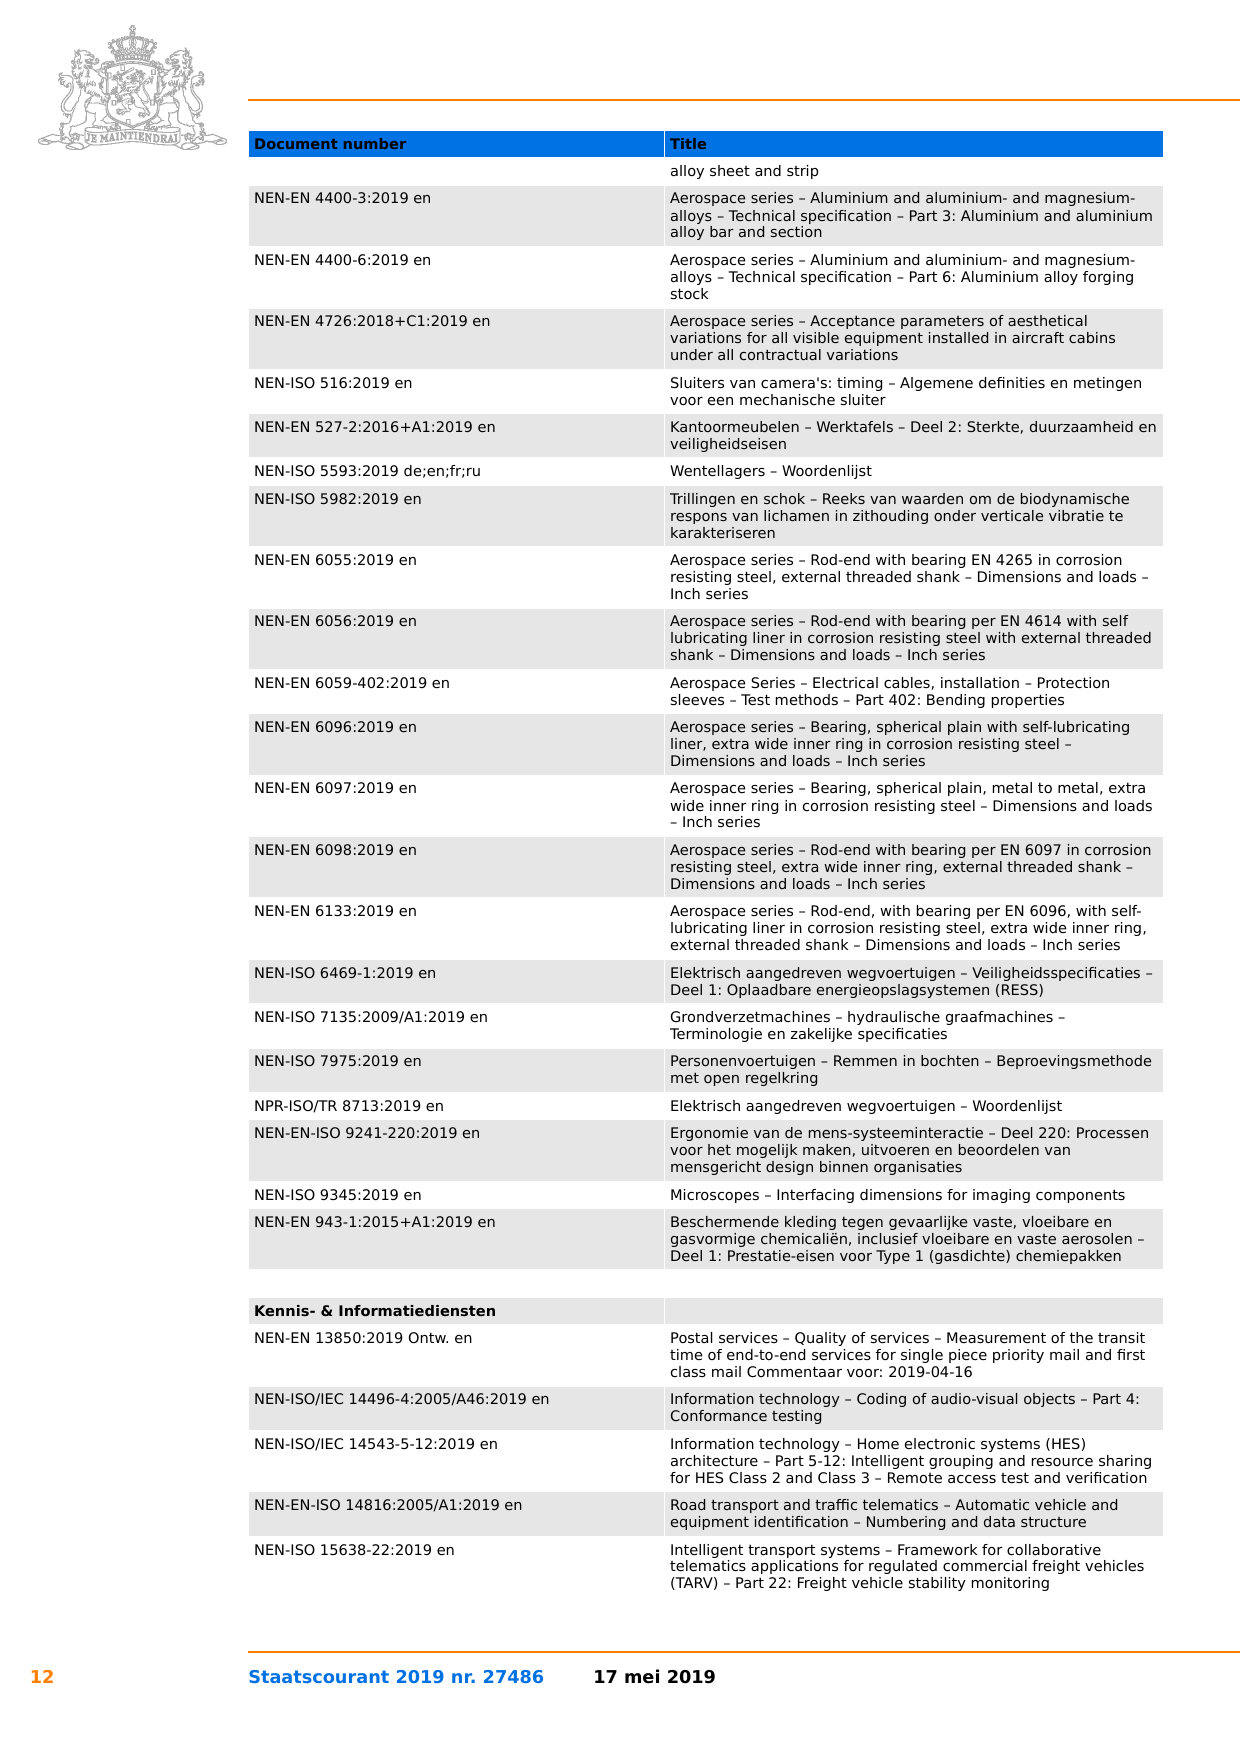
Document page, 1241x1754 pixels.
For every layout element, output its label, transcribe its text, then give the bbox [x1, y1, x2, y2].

table_cell [249, 1270, 664, 1297]
table_cell Aerospace series – Bearing, spherical plain, metal to metal, extra wide inner ring in corrosion resisting steel – Dimensions and loads – Inch series [665, 776, 1163, 836]
table_cell Aerospace series – Bearing, spherical plain with self-lubricating liner, extra wide inner ring in corrosion resisting steel – Dimensions and loads – Inch series [665, 714, 1163, 775]
table_cell NEN-EN 6098:2019 en [249, 837, 664, 897]
table_cell Aerospace Series – Electrical cables, installation – Protection sleeves – Test methods – Part 402: Bending properties [665, 670, 1163, 713]
table_cell Kennis- & Informatiediensten [249, 1298, 664, 1324]
table_cell Aerospace series – Rod-end with bearing per EN 6097 in corrosion resisting steel, extra wide inner ring, external threaded shank – Dimensions and loads – Inch series [665, 837, 1163, 897]
table_cell Trillingen en schok – Reeks van waarden om de biodynamische respons van lichamen in zithouding onder verticale vibratie te karakteriseren [665, 486, 1163, 546]
table_cell NEN-ISO 5982:2019 en [249, 486, 664, 546]
table_cell NEN-EN-ISO 9241-220:2019 en [249, 1120, 664, 1181]
table_cell Aerospace series – Acceptance parameters of aesthetical variations for all visible equipment installed in aircraft cabins under all contractual variations [665, 309, 1163, 369]
table_cell NEN-ISO 9345:2019 en [249, 1182, 664, 1208]
table_cell Road transport and traffic telematics – Automatic vehicle and equipment identification – Numbering and data structure [665, 1492, 1163, 1536]
table_cell Aerospace series – Rod-end with bearing per EN 4614 with self lubricating liner in corrosion resisting steel with external threaded shank – Dimensions and loads – Inch series [665, 609, 1163, 669]
table_cell NEN-EN-ISO 14816:2005/A1:2019 en [249, 1492, 664, 1536]
table_cell NPR-ISO/TR 8713:2019 en [249, 1093, 664, 1119]
table_cell [665, 1298, 1163, 1324]
table_cell Elektrisch aangedreven wegvoertuigen – Woordenlijst [665, 1093, 1163, 1119]
table_cell Aerospace series – Rod-end, with bearing per EN 6096, with self-lubricating liner in corrosion resisting steel, extra wide inner ring, external threaded shank – Dimensions and loads – Inch series [665, 899, 1163, 959]
table_header Document number [249, 131, 664, 157]
table_cell [665, 1270, 1163, 1297]
table_cell NEN-EN 6096:2019 en [249, 714, 664, 775]
table_cell Microscopes – Interfacing dimensions for imaging components [665, 1182, 1163, 1208]
table_cell Beschermende kleding tegen gevaarlijke vaste, vloeibare en gasvormige chemicaliën, inclusief vloeibare en vaste aerosolen – Deel 1: Prestatie-eisen voor Type 1 (gasdichte) chemiepakken [665, 1209, 1163, 1269]
table_cell NEN-EN 4726:2018+C1:2019 en [249, 309, 664, 369]
table_cell NEN-EN 6133:2019 en [249, 899, 664, 959]
table_cell Ergonomie van de mens-systeeminteractie – Deel 220: Processen voor het mogelijk maken, uitvoeren en beoordelen van mensgericht design binnen organisaties [665, 1120, 1163, 1181]
table_cell Information technology – Coding of audio-visual objects – Part 4: Conformance testing [665, 1387, 1163, 1430]
table_cell NEN-ISO 516:2019 en [249, 370, 664, 413]
table_cell NEN-ISO 5593:2019 de;en;fr;ru [249, 459, 664, 485]
table_cell NEN-EN 6059-402:2019 en [249, 670, 664, 713]
table_cell Personenvoertuigen – Remmen in bochten – Beproevingsmethode met open regelkring [665, 1049, 1163, 1092]
table_cell alloy sheet and strip [665, 158, 1163, 185]
table_cell Postal services – Quality of services – Measurement of the transit time of end-to-end services for single piece priority mail and first class mail Commentaar voor: 2019-04-16 [665, 1325, 1163, 1386]
table_cell NEN-ISO 7135:2009/A1:2019 en [249, 1004, 664, 1047]
table_header Title [665, 131, 1163, 157]
picture [38, 25, 227, 150]
table_cell Intelligent transport systems – Framework for collaborative telematics applications for regulated commercial freight vehicles (TARV) – Part 22: Freight vehicle stability monitoring [665, 1537, 1163, 1597]
table_cell Sluiters van camera's: timing – Algemene definities en metingen voor een mechanische sluiter [665, 370, 1163, 413]
table_cell NEN-EN 6056:2019 en [249, 609, 664, 669]
table_cell [249, 158, 664, 185]
table_cell Kantoormeubelen – Werktafels – Deel 2: Sterkte, duurzaamheid en veiligheidseisen [665, 414, 1163, 457]
table_cell Aerospace series – Aluminium and aluminium- and magnesium- alloys – Technical specification – Part 3: Aluminium and aluminium alloy bar and section [665, 186, 1163, 246]
table_cell NEN-EN 527-2:2016+A1:2019 en [249, 414, 664, 457]
table_cell Wentellagers – Woordenlijst [665, 459, 1163, 485]
table_cell NEN-ISO 6469-1:2019 en [249, 960, 664, 1003]
table_cell Information technology – Home electronic systems (HES) architecture – Part 5-12: Intelligent grouping and resource sharing for HES Class 2 and Class 3 – Remote access test and verification [665, 1431, 1163, 1491]
table_cell NEN-ISO 15638-22:2019 en [249, 1537, 664, 1597]
table_cell NEN-ISO 7975:2019 en [249, 1049, 664, 1092]
table_cell NEN-ISO/IEC 14496-4:2005/A46:2019 en [249, 1387, 664, 1430]
table_cell Elektrisch aangedreven wegvoertuigen – Veiligheidsspecificaties – Deel 1: Oplaadbare energieopslagsystemen (RESS) [665, 960, 1163, 1003]
table_cell NEN-ISO/IEC 14543-5-12:2019 en [249, 1431, 664, 1491]
table_cell NEN-EN 6055:2019 en [249, 547, 664, 608]
table_cell NEN-EN 6097:2019 en [249, 776, 664, 836]
table_cell Grondverzetmachines – hydraulische graafmachines – Terminologie en zakelijke specificaties [665, 1004, 1163, 1047]
table_cell NEN-EN 943-1:2015+A1:2019 en [249, 1209, 664, 1269]
table_cell NEN-EN 4400-6:2019 en [249, 247, 664, 307]
table_cell NEN-EN 13850:2019 Ontw. en [249, 1325, 664, 1386]
table_cell Aerospace series – Aluminium and aluminium- and magnesium- alloys – Technical specification – Part 6: Aluminium alloy forging stock [665, 247, 1163, 307]
table_cell NEN-EN 4400-3:2019 en [249, 186, 664, 246]
table_cell Aerospace series – Rod-end with bearing EN 4265 in corrosion resisting steel, external threaded shank – Dimensions and loads – Inch series [665, 547, 1163, 608]
